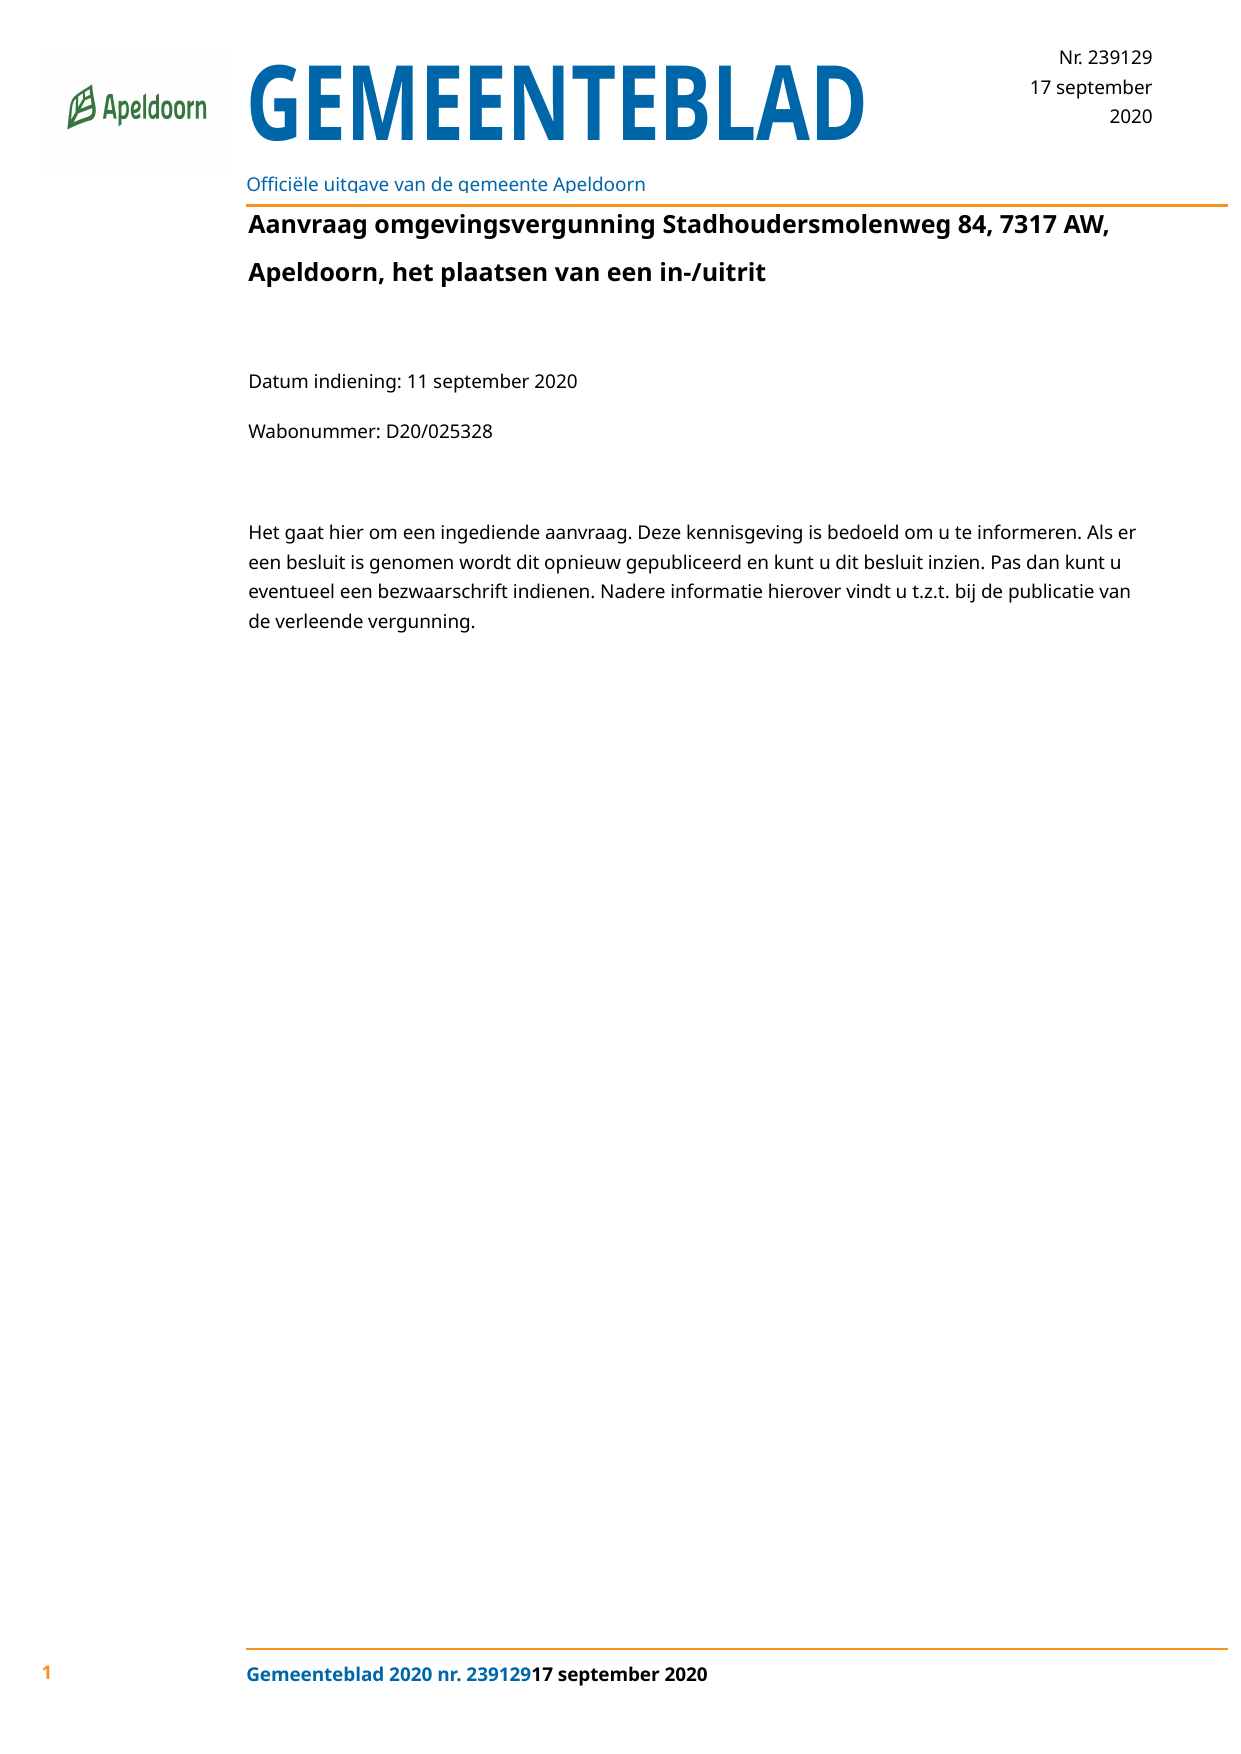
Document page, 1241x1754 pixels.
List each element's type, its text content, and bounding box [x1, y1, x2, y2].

picture [41, 47, 231, 172]
text Datum indiening: 11 september 2020 [248, 368, 1152, 394]
text Het gaat hier om een ingediende aanvraag. Deze kennisgeving is bedoeld om u te informeren. Als er een besluit is genomen wordt dit opnieuw gepubliceerd en kunt u dit besluit inzien. Pas dan kunt u eventueel een bezwaarschrift indienen. Nadere informatie hierover vindt u t.z.t. bij de publicatie van de verleende vergunning. [248, 519, 1152, 634]
text Wabonummer: D20/025328 [248, 419, 1152, 444]
text Aanvraag omgevingsvergunning Stadhoudersmolenweg 84, 7317 AW, Apeldoorn, het plaatsen van een in-/uitrit [248, 207, 1152, 288]
